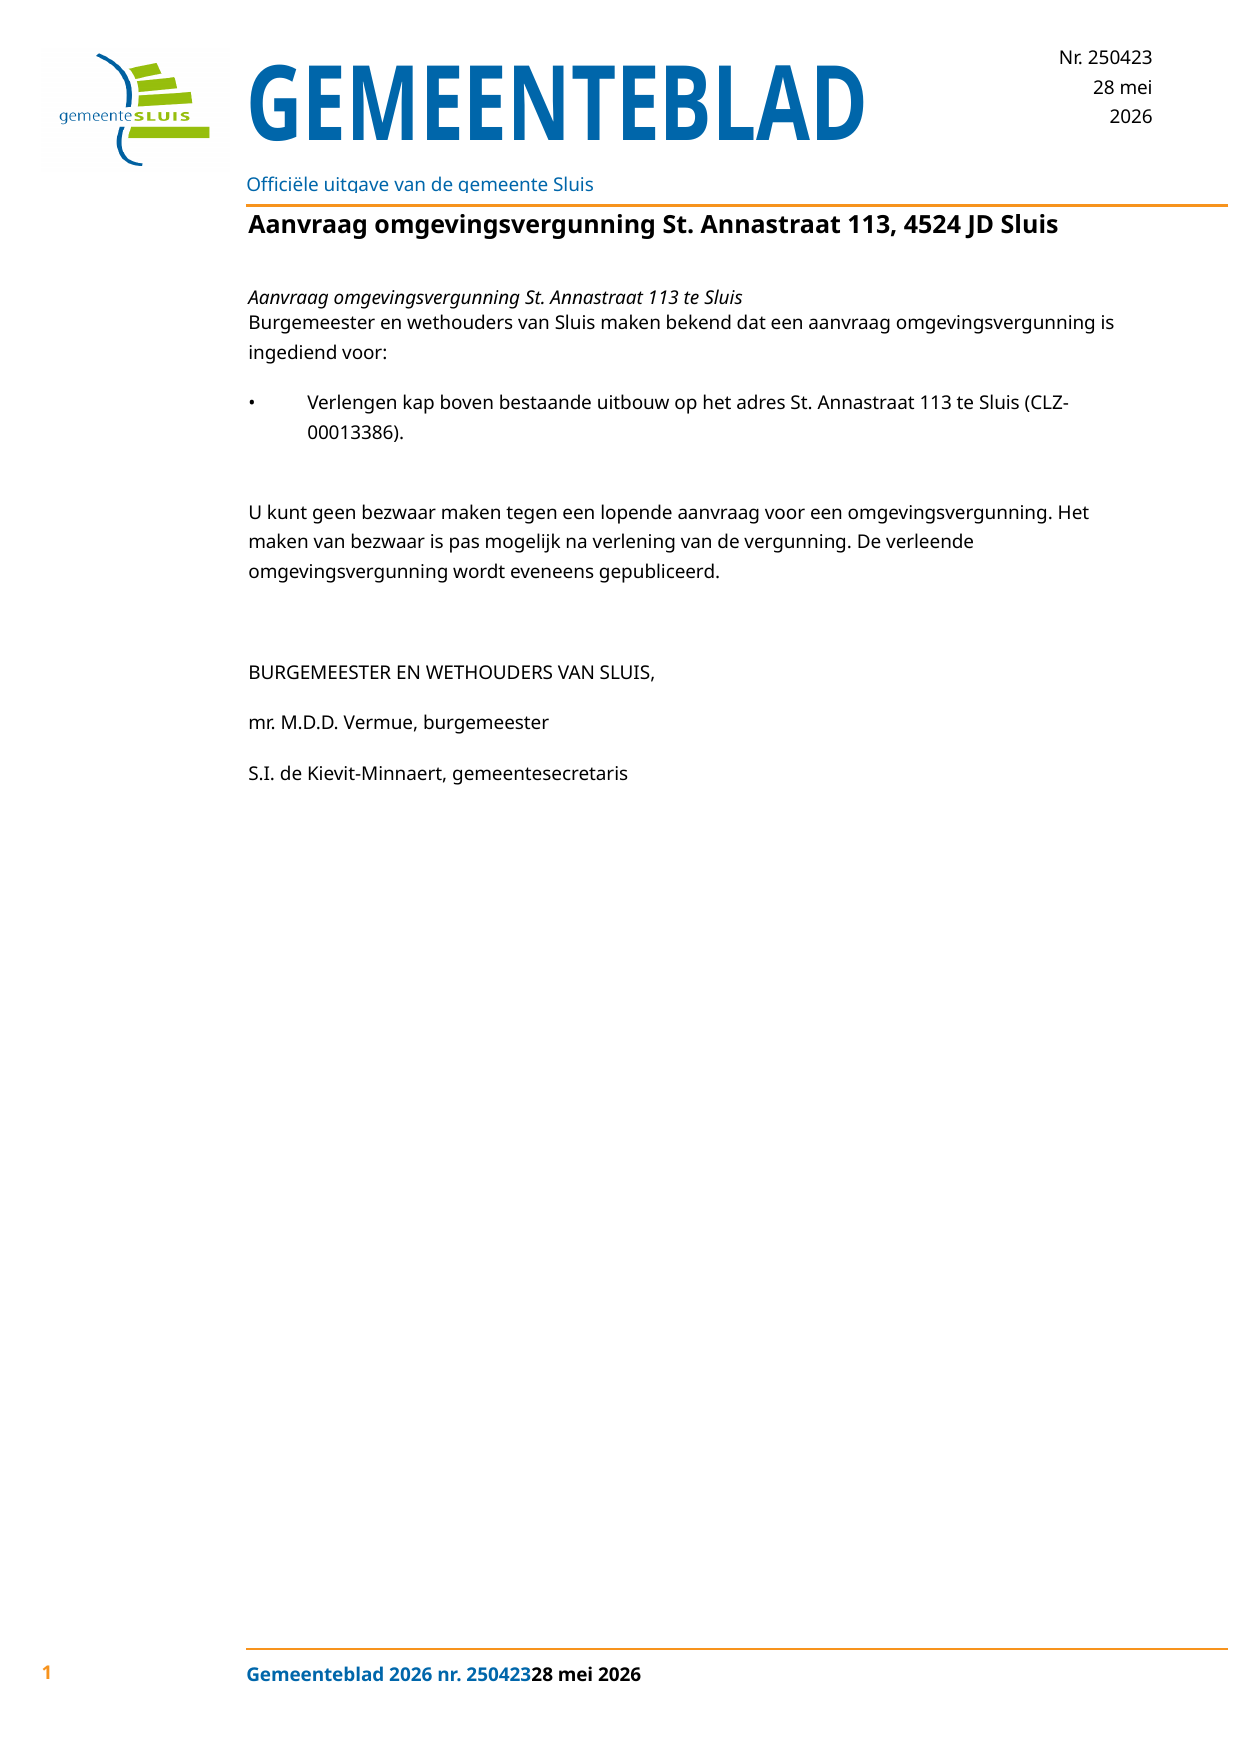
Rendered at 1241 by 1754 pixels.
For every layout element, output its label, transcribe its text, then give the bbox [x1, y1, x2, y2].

text mr. M.D.D. Vermue, burgemeester [248, 709, 1152, 735]
picture [41, 47, 231, 172]
text Aanvraag omgevingsvergunning St. Annastraat 113, 4524 JD Sluis [248, 207, 1152, 241]
text S.I. de Kievit-Minnaert, gemeentesecretaris [248, 760, 1152, 786]
text BURGEMEESTER EN WETHOUDERS VAN SLUIS, [248, 659, 1152, 685]
text U kunt geen bezwaar maken tegen een lopende aanvraag voor een omgevingsvergunning. Het maken van bezwaar is pas mogelijk na verlening van de vergunning. De verleende omgevingsvergunning wordt eveneens gepubliceerd. [248, 499, 1152, 584]
text Aanvraag omgevingsvergunning St. Annastraat 113 te Sluis [248, 284, 1152, 309]
list Verlengen kap boven bestaande uitbouw op het adres St. Annastraat 113 te Sluis (CLZ-00013386). [248, 389, 1152, 445]
text Burgemeester en wethouders van Sluis maken bekend dat een aanvraag omgevingsvergunning is ingediend voor: [248, 309, 1152, 365]
